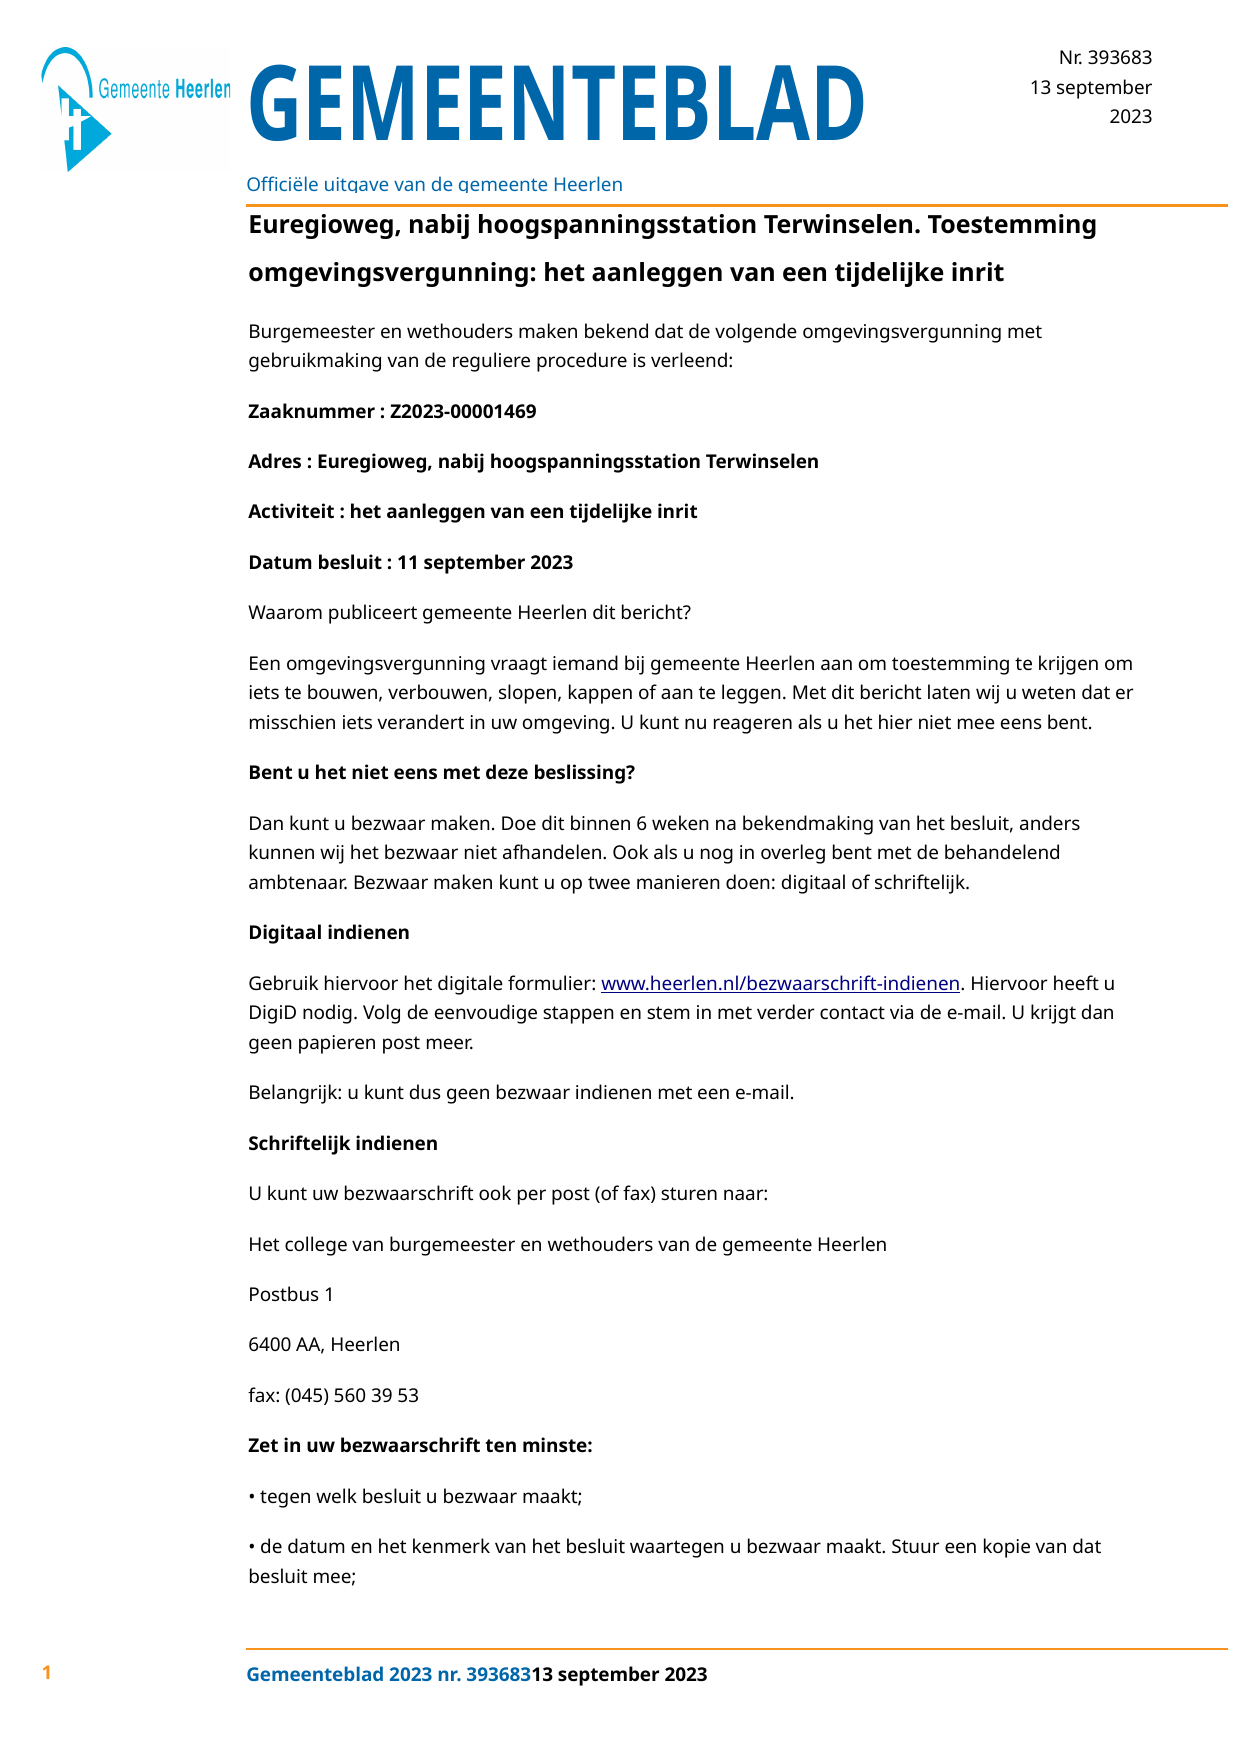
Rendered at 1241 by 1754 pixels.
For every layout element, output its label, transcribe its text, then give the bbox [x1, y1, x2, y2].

text Zaaknummer : Z2023-00001469 [248, 398, 1152, 424]
text Burgemeester en wethouders maken bekend dat de volgende omgevingsvergunning met gebruikmaking van de reguliere procedure is verleend: [248, 318, 1152, 373]
text Zet in uw bezwaarschrift ten minste: [248, 1432, 1152, 1458]
text Activiteit : het aanleggen van een tijdelijke inrit [248, 499, 1152, 524]
text Postbus 1 [248, 1281, 1152, 1307]
text Euregioweg, nabij hoogspanningsstation Terwinselen. Toestemming omgevingsvergunning: het aanleggen van een tijdelijke inrit [248, 207, 1152, 288]
text Datum besluit : 11 september 2023 [248, 549, 1152, 575]
text Een omgevingsvergunning vraagt iemand bij gemeente Heerlen aan om toestemming te krijgen om iets te bouwen, verbouwen, slopen, kappen of aan te leggen. Met dit bericht laten wij u weten dat er misschien iets verandert in uw omgeving. U kunt nu reageren als u het hier niet mee eens bent. [248, 650, 1152, 735]
text Waarom publiceert gemeente Heerlen dit bericht? [248, 599, 1152, 625]
text Dan kunt u bezwaar maken. Doe dit binnen 6 weken na bekendmaking van het besluit, anders kunnen wij het bezwaar niet afhandelen. Ook als u nog in overleg bent met de behandelend ambtenaar. Bezwaar maken kunt u op twee manieren doen: digitaal of schriftelijk. [248, 810, 1152, 895]
text fax: (045) 560 39 53 [248, 1382, 1152, 1408]
text Schriftelijk indienen [248, 1130, 1152, 1156]
text • de datum en het kenmerk van het besluit waartegen u bezwaar maakt. Stuur een kopie van dat besluit mee; [248, 1533, 1152, 1589]
text Belangrijk: u kunt dus geen bezwaar indienen met een e-mail. [248, 1079, 1152, 1105]
text Digitaal indienen [248, 919, 1152, 945]
picture [41, 47, 59, 70]
text Het college van burgemeester en wethouders van de gemeente Heerlen [248, 1231, 1152, 1257]
text • tegen welk besluit u bezwaar maakt; [248, 1483, 1152, 1509]
picture [41, 47, 231, 172]
text 6400 AA, Heerlen [248, 1332, 1152, 1357]
text Adres : Euregioweg, nabij hoogspanningsstation Terwinselen [248, 448, 1152, 474]
text U kunt uw bezwaarschrift ook per post (of fax) sturen naar: [248, 1180, 1152, 1206]
text Bent u het niet eens met deze beslissing? [248, 759, 1152, 785]
text Gebruik hiervoor het digitale formulier: www.heerlen.nl/bezwaarschrift-indienen. Hiervoor heeft u DigiD nodig. Volg de eenvoudige stappen en stem in met verder contact via de e-mail. U krijgt dan geen papieren post meer. [248, 970, 1152, 1055]
